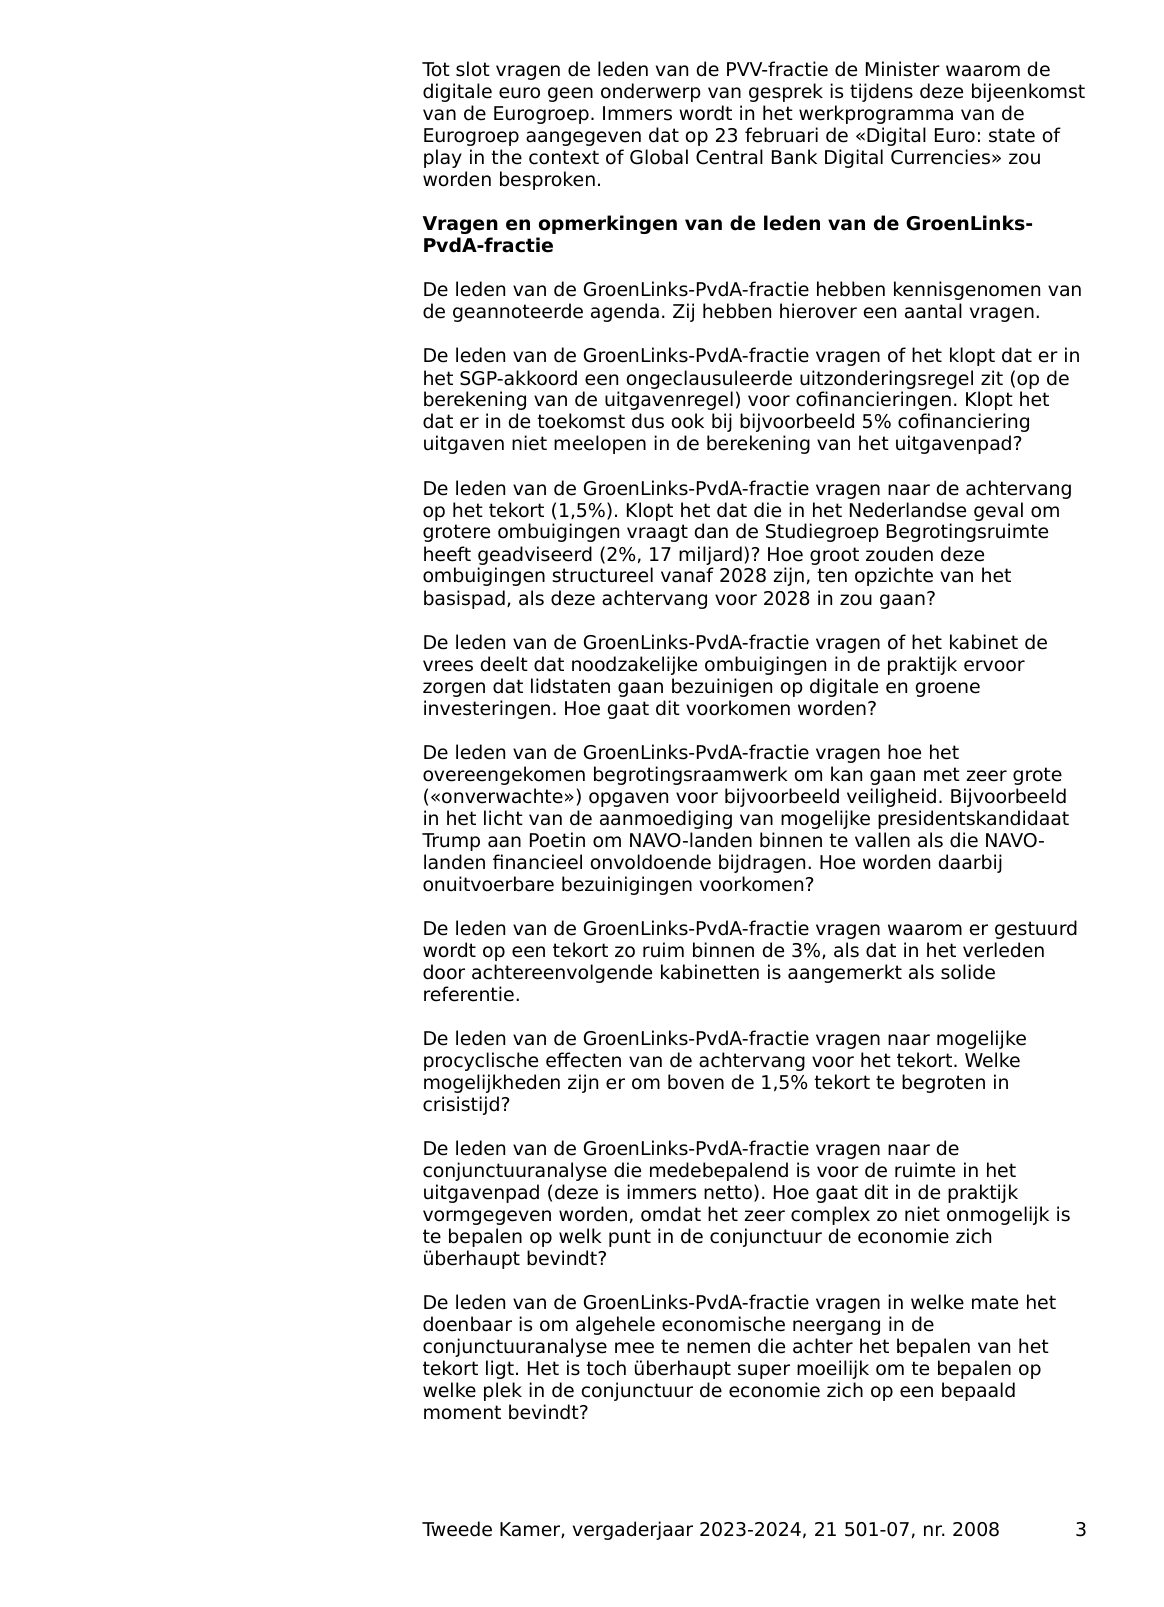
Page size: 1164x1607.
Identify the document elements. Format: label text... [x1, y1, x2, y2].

text De leden van de GroenLinks-PvdA-fractie vragen naar mogelijke procyclische effecten van de achtervang voor het tekort. Welke mogelijkheden zijn er om boven de 1,5% tekort te begroten in crisistijd? [422, 1028, 1087, 1116]
text De leden van de GroenLinks-PvdA-fractie vragen of het klopt dat er in het SGP-akkoord een ongeclausuleerde uitzonderingsregel zit (op de berekening van de uitgavenregel) voor cofinancieringen. Klopt het dat er in de toekomst dus ook bij bijvoorbeeld 5% cofinanciering uitgaven niet meelopen in de berekening van het uitgavenpad? [422, 345, 1087, 455]
text De leden van de GroenLinks-PvdA-fractie vragen waarom er gestuurd wordt op een tekort zo ruim binnen de 3%, als dat in het verleden door achtereenvolgende kabinetten is aangemerkt als solide referentie. [422, 918, 1087, 1006]
text De leden van de GroenLinks-PvdA-fractie vragen naar de achtervang op het tekort (1,5%). Klopt het dat die in het Nederlandse geval om grotere ombuigingen vraagt dan de Studiegroep Begrotingsruimte heeft geadviseerd (2%, 17 miljard)? Hoe groot zouden deze ombuigingen structureel vanaf 2028 zijn, ten opzichte van het basispad, als deze achtervang voor 2028 in zou gaan? [422, 477, 1087, 609]
text De leden van de GroenLinks-PvdA-fractie hebben kennisgenomen van de geannoteerde agenda. Zij hebben hierover een aantal vragen. [422, 279, 1087, 323]
subtitle Vragen en opmerkingen van de leden van de GroenLinks-PvdA-fractie [422, 213, 1087, 257]
text De leden van de GroenLinks-PvdA-fractie vragen naar de conjunctuuranalyse die medebepalend is voor de ruimte in het uitgavenpad (deze is immers netto). Hoe gaat dit in de praktijk vormgegeven worden, omdat het zeer complex zo niet onmogelijk is te bepalen op welk punt in de conjunctuur de economie zich überhaupt bevindt? [422, 1138, 1087, 1270]
text Tot slot vragen de leden van de PVV-fractie de Minister waarom de digitale euro geen onderwerp van gesprek is tijdens deze bijeenkomst van de Eurogroep. Immers wordt in het werkprogramma van de Eurogroep aangegeven dat op 23 februari de «Digital Euro: state of play in the context of Global Central Bank Digital Currencies» zou worden besproken. [422, 59, 1087, 191]
text De leden van de GroenLinks-PvdA-fractie vragen in welke mate het doenbaar is om algehele economische neergang in de conjunctuuranalyse mee te nemen die achter het bepalen van het tekort ligt. Het is toch überhaupt super moeilijk om te bepalen op welke plek in de conjunctuur de economie zich op een bepaald moment bevindt? [422, 1292, 1087, 1424]
text De leden van de GroenLinks-PvdA-fractie vragen of het kabinet de vrees deelt dat noodzakelijke ombuigingen in de praktijk ervoor zorgen dat lidstaten gaan bezuinigen op digitale en groene investeringen. Hoe gaat dit voorkomen worden? [422, 632, 1087, 719]
text De leden van de GroenLinks-PvdA-fractie vragen hoe het overeengekomen begrotingsraamwerk om kan gaan met zeer grote («onverwachte») opgaven voor bijvoorbeeld veiligheid. Bijvoorbeeld in het licht van de aanmoediging van mogelijke presidentskandidaat Trump aan Poetin om NAVO-landen binnen te vallen als die NAVO-landen financieel onvoldoende bijdragen. Hoe worden daarbij onuitvoerbare bezuinigingen voorkomen? [422, 742, 1087, 896]
